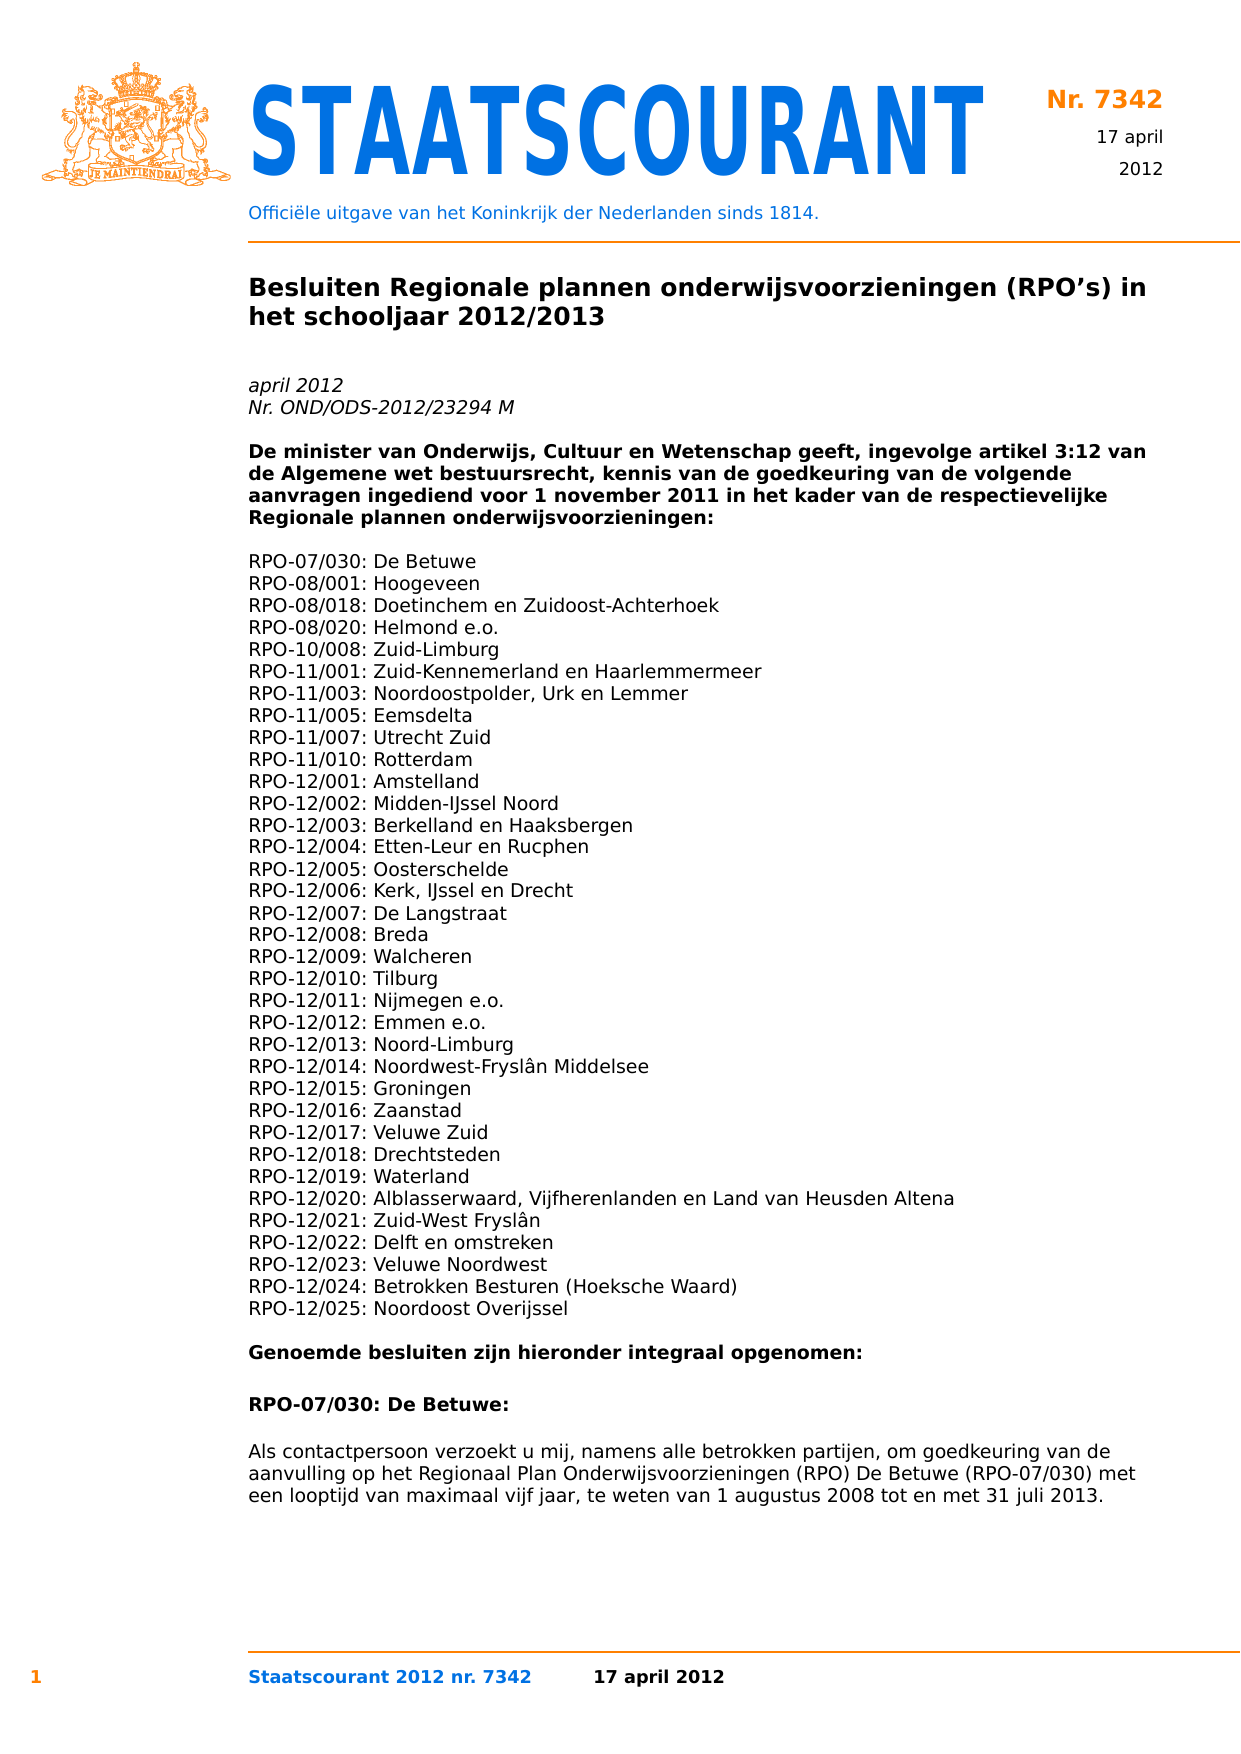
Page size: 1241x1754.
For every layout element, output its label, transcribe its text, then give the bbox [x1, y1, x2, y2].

text RPO-11/001: Zuid-Kennemerland en Haarlemmermeer [248, 661, 1163, 683]
text RPO-12/015: Groningen [248, 1078, 1163, 1100]
text Genoemde besluiten zijn hieronder integraal opgenomen: [248, 1342, 1163, 1364]
subtitle Besluiten Regionale plannen onderwijsvoorzieningen (RPO’s) in het schooljaar 2012/2013 [248, 273, 1163, 331]
text RPO-12/003: Berkelland en Haaksbergen [248, 814, 1163, 836]
text RPO-12/001: Amstelland [248, 771, 1163, 792]
text RPO-12/009: Walcheren [248, 946, 1163, 968]
text RPO-08/018: Doetinchem en Zuidoost-Achterhoek [248, 595, 1163, 617]
text RPO-12/011: Nijmegen e.o. [248, 990, 1163, 1012]
subtitle RPO-07/030: De Betuwe: [248, 1394, 1163, 1416]
text RPO-12/008: Breda [248, 924, 1163, 946]
table_header Nr. 7342 [998, 62, 1240, 121]
text RPO-12/002: Midden-IJssel Noord [248, 792, 1163, 814]
text RPO-12/010: Tilburg [248, 968, 1163, 990]
text RPO-07/030: De Betuwe [248, 551, 1163, 573]
text RPO-12/023: Veluwe Noordwest [248, 1254, 1163, 1276]
text RPO-12/004: Etten-Leur en Rucphen [248, 836, 1163, 858]
table_cell 17 april [998, 121, 1240, 153]
text april 2012 [248, 375, 1163, 397]
table_cell 2012 [998, 153, 1240, 203]
text RPO-12/006: Kerk, IJssel en Drecht [248, 880, 1163, 902]
text RPO-12/013: Noord-Limburg [248, 1034, 1163, 1056]
text RPO-11/005: Eemsdelta [248, 704, 1163, 727]
text RPO-12/019: Waterland [248, 1166, 1163, 1188]
text RPO-12/017: Veluwe Zuid [248, 1122, 1163, 1144]
text RPO-10/008: Zuid-Limburg [248, 639, 1163, 661]
text RPO-12/007: De Langstraat [248, 902, 1163, 924]
text RPO-11/007: Utrecht Zuid [248, 727, 1163, 748]
text RPO-12/021: Zuid-West Fryslân [248, 1210, 1163, 1232]
table_header [25, 62, 248, 241]
text RPO-12/018: Drechtsteden [248, 1144, 1163, 1166]
text RPO-08/020: Helmond e.o. [248, 617, 1163, 639]
picture [41, 62, 231, 186]
text RPO-11/003: Noordoostpolder, Urk en Lemmer [248, 683, 1163, 704]
table_header STAATSCOURANT [248, 62, 998, 203]
text RPO-12/024: Betrokken Besturen (Hoeksche Waard) [248, 1276, 1163, 1298]
text RPO-12/005: Oosterschelde [248, 858, 1163, 880]
text RPO-12/022: Delft en omstreken [248, 1232, 1163, 1254]
text RPO-12/025: Noordoost Overijssel [248, 1298, 1163, 1320]
text RPO-12/020: Alblasserwaard, Vijfherenlanden en Land van Heusden Altena [248, 1188, 1163, 1210]
text De minister van Onderwijs, Cultuur en Wetenschap geeft, ingevolge artikel 3:12 van de Algemene wet bestuursrecht, kennis van de goedkeuring van de volgende aanvragen ingediend voor 1 november 2011 in het kader van de respectievelijke Regionale plannen onderwijsvoorzieningen: [248, 441, 1163, 529]
text RPO-11/010: Rotterdam [248, 748, 1163, 771]
text RPO-12/016: Zaanstad [248, 1100, 1163, 1122]
text Nr. OND/ODS-2012/23294 M [248, 397, 1163, 419]
text Als contactpersoon verzoekt u mij, namens alle betrokken partijen, om goedkeuring van de aanvulling op het Regionaal Plan Onderwijsvoorzieningen (RPO) De Betuwe (RPO-07/030) met een looptijd van maximaal vijf jaar, te weten van 1 augustus 2008 tot en met 31 juli 2013. [248, 1441, 1163, 1507]
text RPO-08/001: Hoogeveen [248, 573, 1163, 595]
table_cell Officiële uitgave van het Koninkrijk der Nederlanden sinds 1814. [248, 203, 1240, 241]
text RPO-12/014: Noordwest-Fryslân Middelsee [248, 1056, 1163, 1078]
text RPO-12/012: Emmen e.o. [248, 1012, 1163, 1034]
